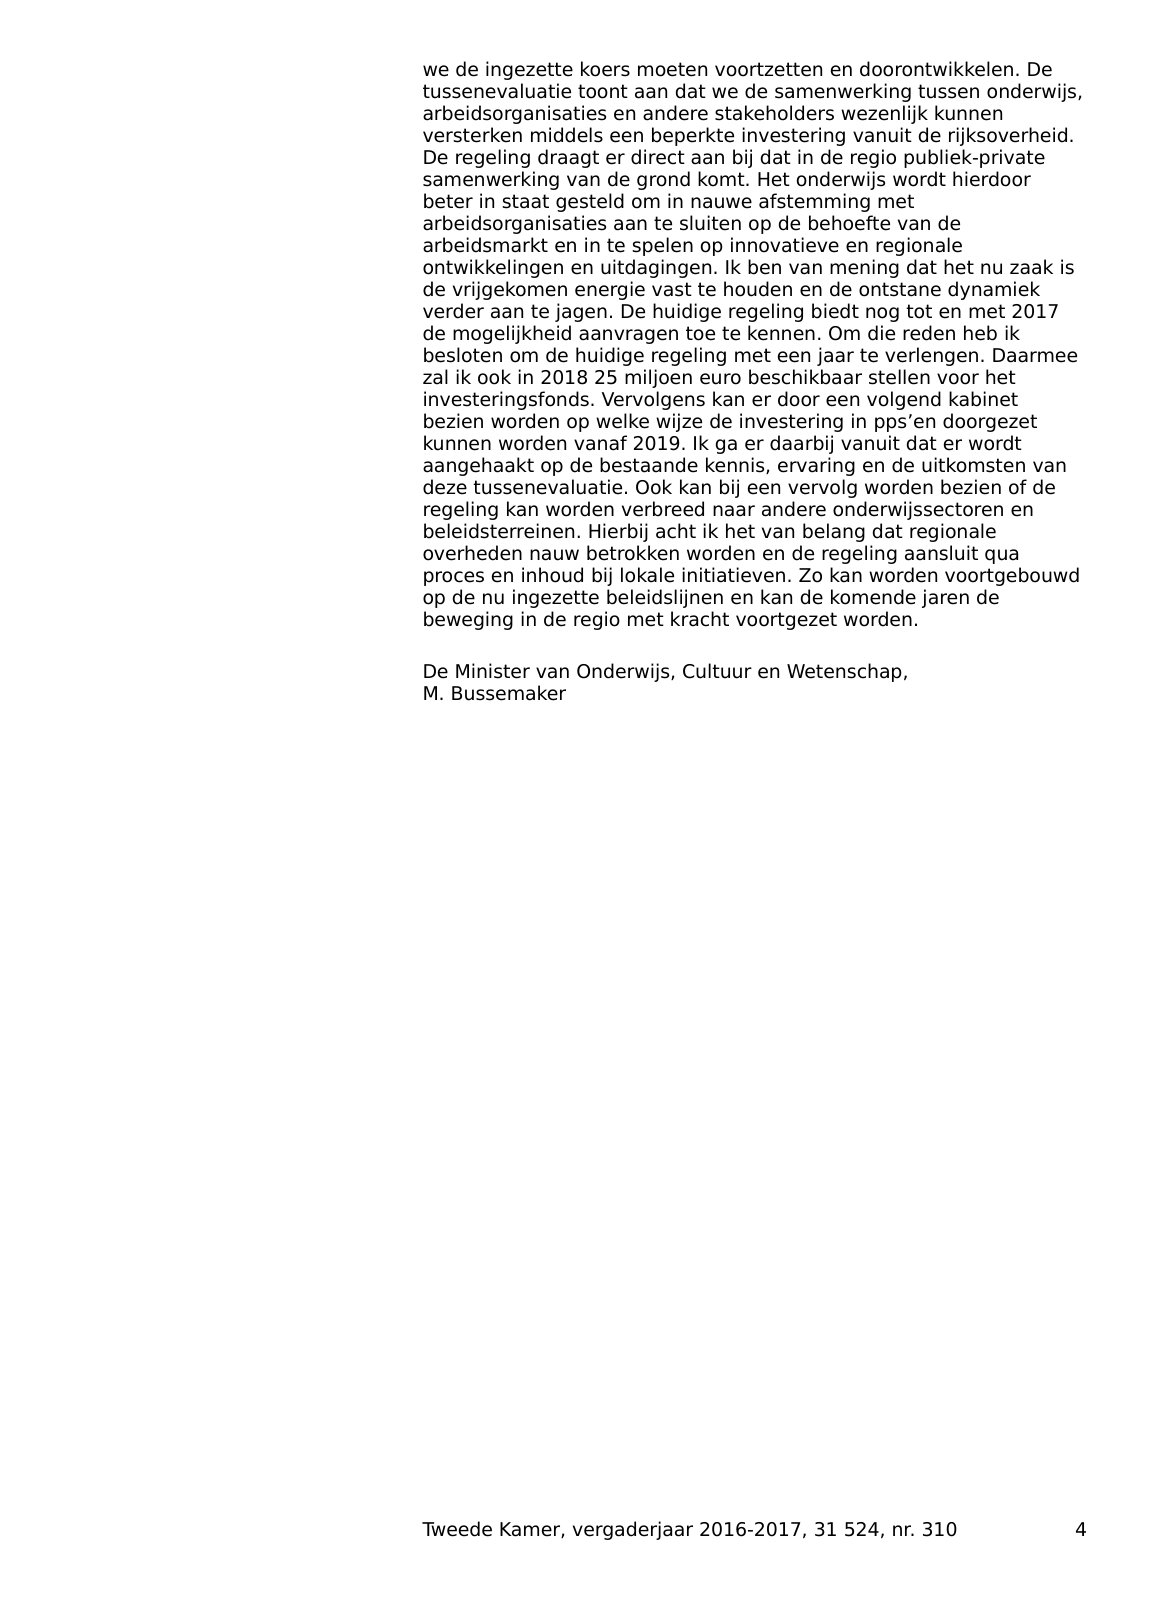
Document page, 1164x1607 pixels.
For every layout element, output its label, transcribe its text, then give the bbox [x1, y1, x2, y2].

text we de ingezette koers moeten voortzetten en doorontwikkelen. De tussenevaluatie toont aan dat we de samenwerking tussen onderwijs, arbeidsorganisaties en andere stakeholders wezenlijk kunnen versterken middels een beperkte investering vanuit de rijksoverheid. De regeling draagt er direct aan bij dat in de regio publiek-private samenwerking van de grond komt. Het onderwijs wordt hierdoor beter in staat gesteld om in nauwe afstemming met arbeidsorganisaties aan te sluiten op de behoefte van de arbeidsmarkt en in te spelen op innovatieve en regionale ontwikkelingen en uitdagingen. Ik ben van mening dat het nu zaak is de vrijgekomen energie vast te houden en de ontstane dynamiek verder aan te jagen. De huidige regeling biedt nog tot en met 2017 de mogelijkheid aanvragen toe te kennen. Om die reden heb ik besloten om de huidige regeling met een jaar te verlengen. Daarmee zal ik ook in 2018 25 miljoen euro beschikbaar stellen voor het investeringsfonds. Vervolgens kan er door een volgend kabinet bezien worden op welke wijze de investering in pps’en doorgezet kunnen worden vanaf 2019. Ik ga er daarbij vanuit dat er wordt aangehaakt op de bestaande kennis, ervaring en de uitkomsten van deze tussenevaluatie. Ook kan bij een vervolg worden bezien of de regeling kan worden verbreed naar andere onderwijssectoren en beleidsterreinen. Hierbij acht ik het van belang dat regionale overheden nauw betrokken worden en de regeling aansluit qua proces en inhoud bij lokale initiatieven. Zo kan worden voortgebouwd op de nu ingezette beleidslijnen en kan de komende jaren de beweging in de regio met kracht voortgezet worden. [422, 59, 1087, 631]
text De Minister van Onderwijs, Cultuur en Wetenschap, M. Bussemaker [422, 661, 1087, 704]
